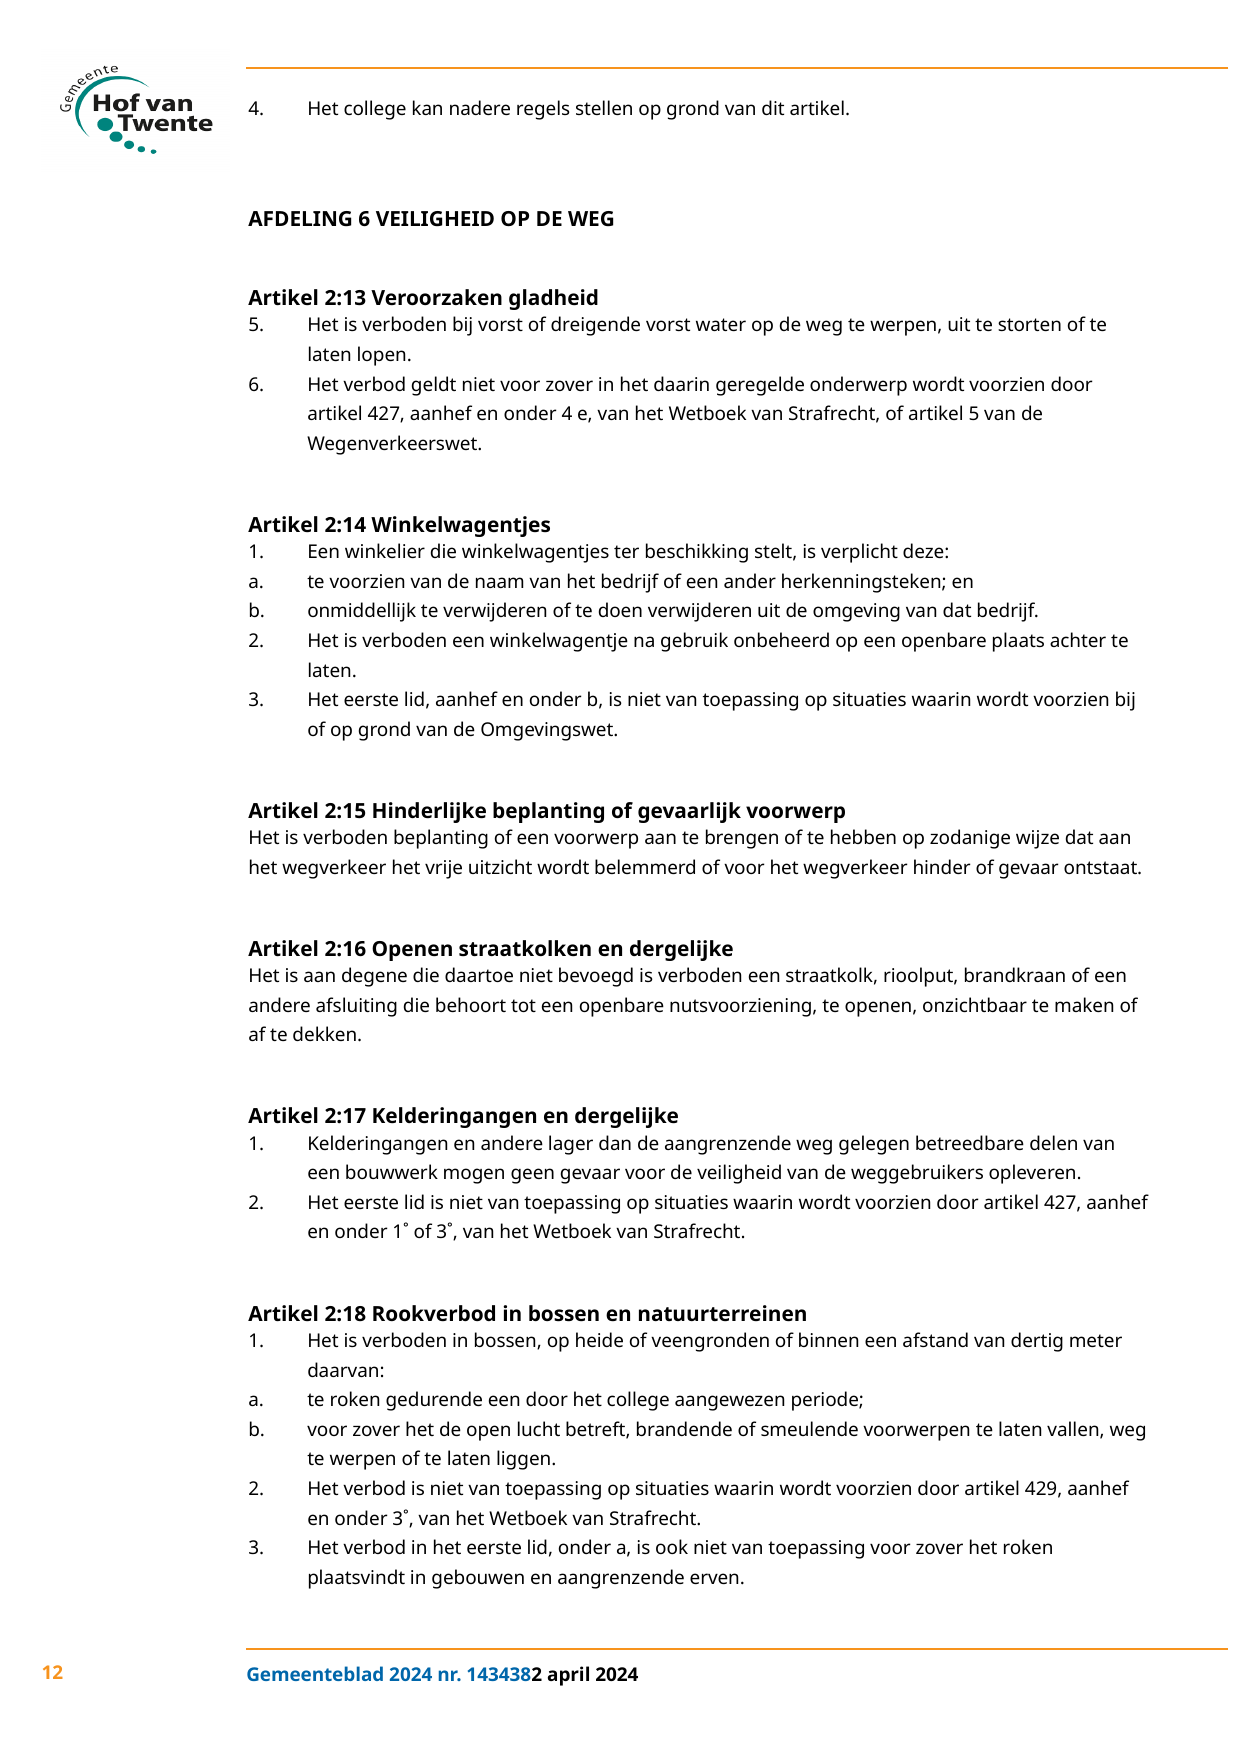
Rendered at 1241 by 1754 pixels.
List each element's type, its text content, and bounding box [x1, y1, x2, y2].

list Het college kan nadere regels stellen op grond van dit artikel. [248, 95, 1152, 121]
list Het is verboden in bossen, op heide of veengronden of binnen een afstand van dertig meter daarvan: [248, 1327, 1152, 1382]
list Het verbod is niet van toepassing op situaties waarin wordt voorzien door artikel 429, aanhef en onder 3˚, van het Wetboek van Strafrecht. [248, 1475, 1152, 1530]
text AFDELING 6 VEILIGHEID OP DE WEG [248, 204, 1152, 233]
list onmiddellijk te verwijderen of te doen verwijderen uit de omgeving van dat bedrijf. [248, 598, 1152, 623]
text Artikel 2:18 Rookverbod in bossen en natuurterreinen [248, 1299, 1152, 1327]
text Artikel 2:17 Kelderingangen en dergelijke [248, 1102, 1152, 1130]
text Het is aan degene die daartoe niet bevoegd is verboden een straatkolk, rioolput, brandkraan of een andere afsluiting die behoort tot een openbare nutsvoorziening, te openen, onzichtbaar te maken of af te dekken. [248, 962, 1152, 1047]
text Het is verboden beplanting of een voorwerp aan te brengen of te hebben op zodanige wijze dat aan het wegverkeer het vrije uitzicht wordt belemmerd of voor het wegverkeer hinder of gevaar ontstaat. [248, 824, 1152, 880]
list Het eerste lid, aanhef en onder b, is niet van toepassing op situaties waarin wordt voorzien bij of op grond van de Omgevingswet. [248, 686, 1152, 742]
list voor zover het de open lucht betreft, brandende of smeulende voorwerpen te laten vallen, weg te werpen of te laten liggen. [248, 1416, 1152, 1471]
list Kelderingangen en andere lager dan de aangrenzende weg gelegen betreedbare delen van een bouwwerk mogen geen gevaar voor de veiligheid van de weggebruikers opleveren. [248, 1130, 1152, 1185]
list te voorzien van de naam van het bedrijf of een ander herkenningsteken; en [248, 568, 1152, 594]
text Artikel 2:13 Veroorzaken gladheid [248, 283, 1152, 312]
list te roken gedurende een door het college aangewezen periode; [248, 1386, 1152, 1412]
text Artikel 2:15 Hinderlijke beplanting of gevaarlijk voorwerp [248, 796, 1152, 824]
list Een winkelier die winkelwagentjes ter beschikking stelt, is verplicht deze: [248, 538, 1152, 564]
picture [41, 47, 231, 172]
list Het verbod geldt niet voor zover in het daarin geregelde onderwerp wordt voorzien door artikel 427, aanhef en onder 4 e, van het Wetboek van Strafrecht, of artikel 5 van de Wegenverkeerswet. [248, 371, 1152, 456]
text Artikel 2:16 Openen straatkolken en dergelijke [248, 934, 1152, 962]
list Het is verboden bij vorst of dreigende vorst water op de weg te werpen, uit te storten of te laten lopen. [248, 312, 1152, 367]
list Het is verboden een winkelwagentje na gebruik onbeheerd op een openbare plaats achter te laten. [248, 627, 1152, 682]
list Het verbod in het eerste lid, onder a, is ook niet van toepassing voor zover het roken plaatsvindt in gebouwen en aangrenzende erven. [248, 1534, 1152, 1589]
text Artikel 2:14 Winkelwagentjes [248, 510, 1152, 538]
list Het eerste lid is niet van toepassing op situaties waarin wordt voorzien door artikel 427, aanhef en onder 1˚ of 3˚, van het Wetboek van Strafrecht. [248, 1189, 1152, 1244]
